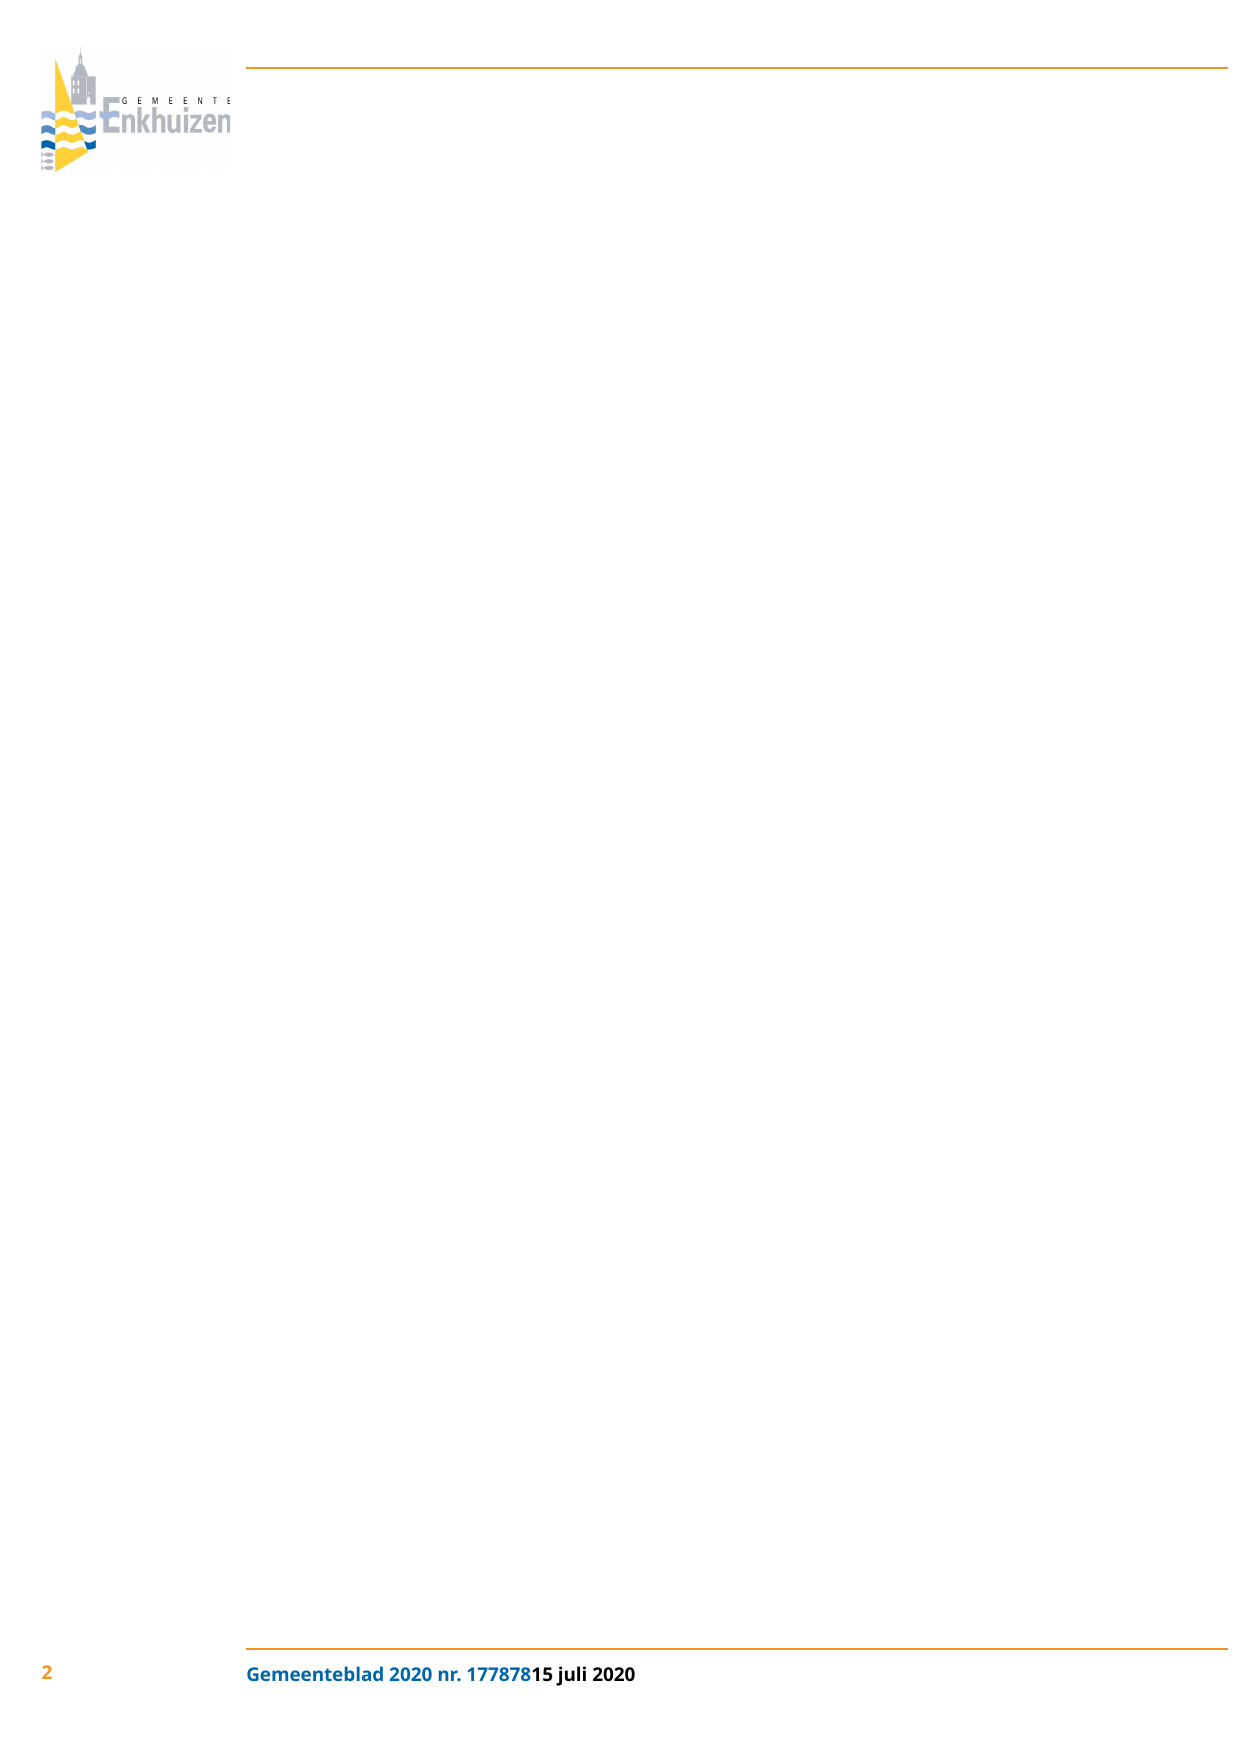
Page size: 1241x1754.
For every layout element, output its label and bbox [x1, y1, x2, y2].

picture [41, 47, 231, 172]
